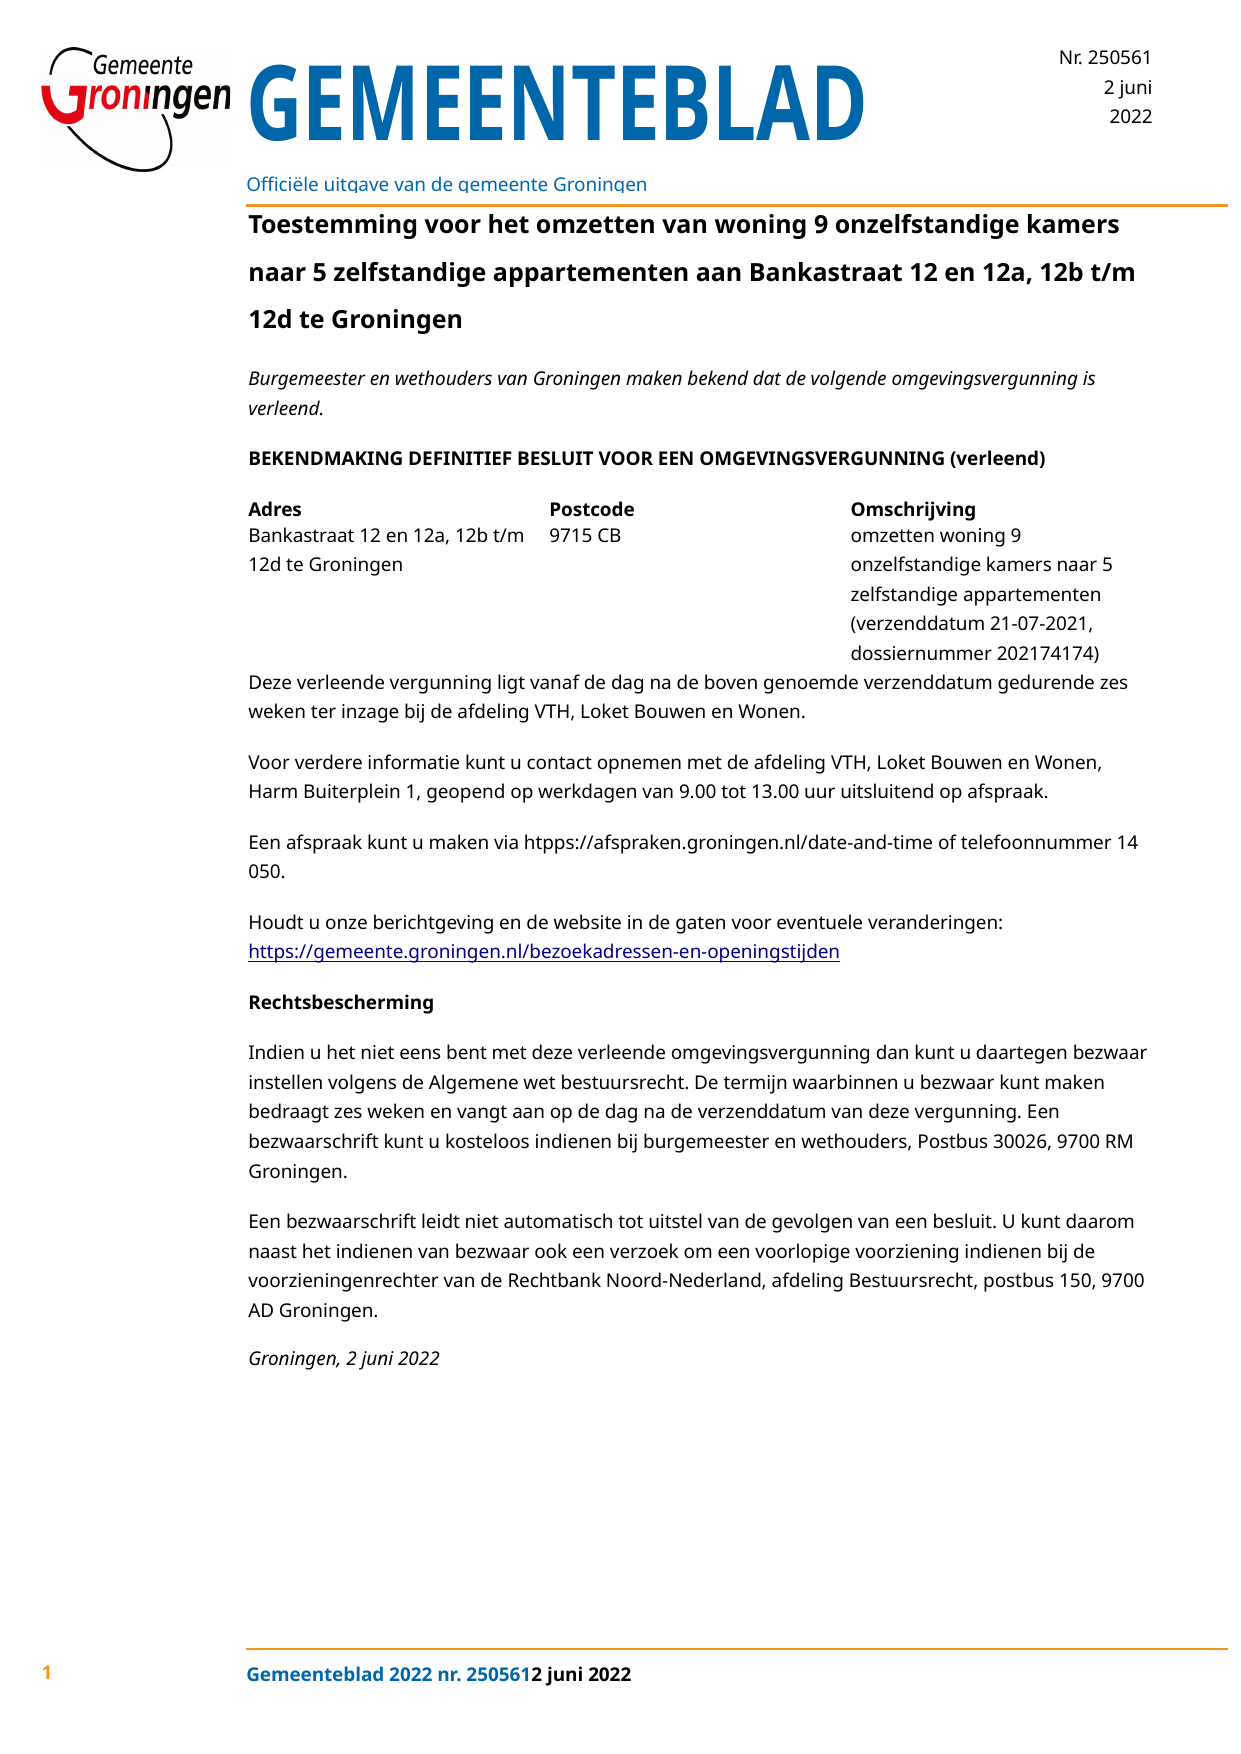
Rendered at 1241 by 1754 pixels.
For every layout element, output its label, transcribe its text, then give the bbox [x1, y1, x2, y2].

text BEKENDMAKING DEFINITIEF BESLUIT VOOR EEN OMGEVINGSVERGUNNING (verleend) [248, 446, 1152, 471]
table_header Adres [248, 496, 549, 522]
table_cell omzetten woning 9 onzelfstandige kamers naar 5 zelfstandige appartementen (verzenddatum 21-07-2021, dossiernummer 202174174) [850, 522, 1152, 666]
text Houdt u onze berichtgeving en de website in de gaten voor eventuele veranderingen: https://gemeente.groningen.nl/bezoekadressen-en-openingstijden [248, 909, 1152, 964]
text Een bezwaarschrift leidt niet automatisch tot uitstel van de gevolgen van een besluit. U kunt daarom naast het indienen van bezwaar ook een verzoek om een voorlopige voorziening indienen bij de voorzieningenrechter van de Rechtbank Noord-Nederland, afdeling Bestuursrecht, postbus 150, 9700 AD Groningen. [248, 1208, 1152, 1323]
text Indien u het niet eens bent met deze verleende omgevingsvergunning dan kunt u daartegen bezwaar instellen volgens de Algemene wet bestuursrecht. De termijn waarbinnen u bezwaar kunt maken bedraagt zes weken en vangt aan op de dag na de verzenddatum van deze vergunning. Een bezwaarschrift kunt u kosteloos indienen bij burgemeester en wethouders, Postbus 30026, 9700 RM Groningen. [248, 1039, 1152, 1183]
text Deze verleende vergunning ligt vanaf de dag na de boven genoemde verzenddatum gedurende zes weken ter inzage bij de afdeling VTH, Loket Bouwen en Wonen. [248, 669, 1152, 724]
picture [41, 47, 231, 172]
text Groningen, 2 juni 2022 [248, 1345, 1152, 1371]
table_header Postcode [549, 496, 850, 522]
table_header Omschrijving [850, 496, 1152, 522]
text Rechtsbescherming [248, 989, 1152, 1015]
text Voor verdere informatie kunt u contact opnemen met de afdeling VTH, Loket Bouwen en Wonen, Harm Buiterplein 1, geopend op werkdagen van 9.00 tot 13.00 uur uitsluitend op afspraak. [248, 749, 1152, 804]
table_cell 9715 CB [549, 522, 850, 666]
text Toestemming voor het omzetten van woning 9 onzelfstandige kamers naar 5 zelfstandige appartementen aan Bankastraat 12 en 12a, 12b t/m 12d te Groningen [248, 207, 1152, 336]
text Een afspraak kunt u maken via htpps://afspraken.groningen.nl/date-and-time of telefoonnummer 14 050. [248, 829, 1152, 884]
text Burgemeester en wethouders van Groningen maken bekend dat de volgende omgevingsvergunning is verleend. [248, 366, 1152, 421]
table_cell Bankastraat 12 en 12a, 12b t/m 12d te Groningen [248, 522, 549, 666]
